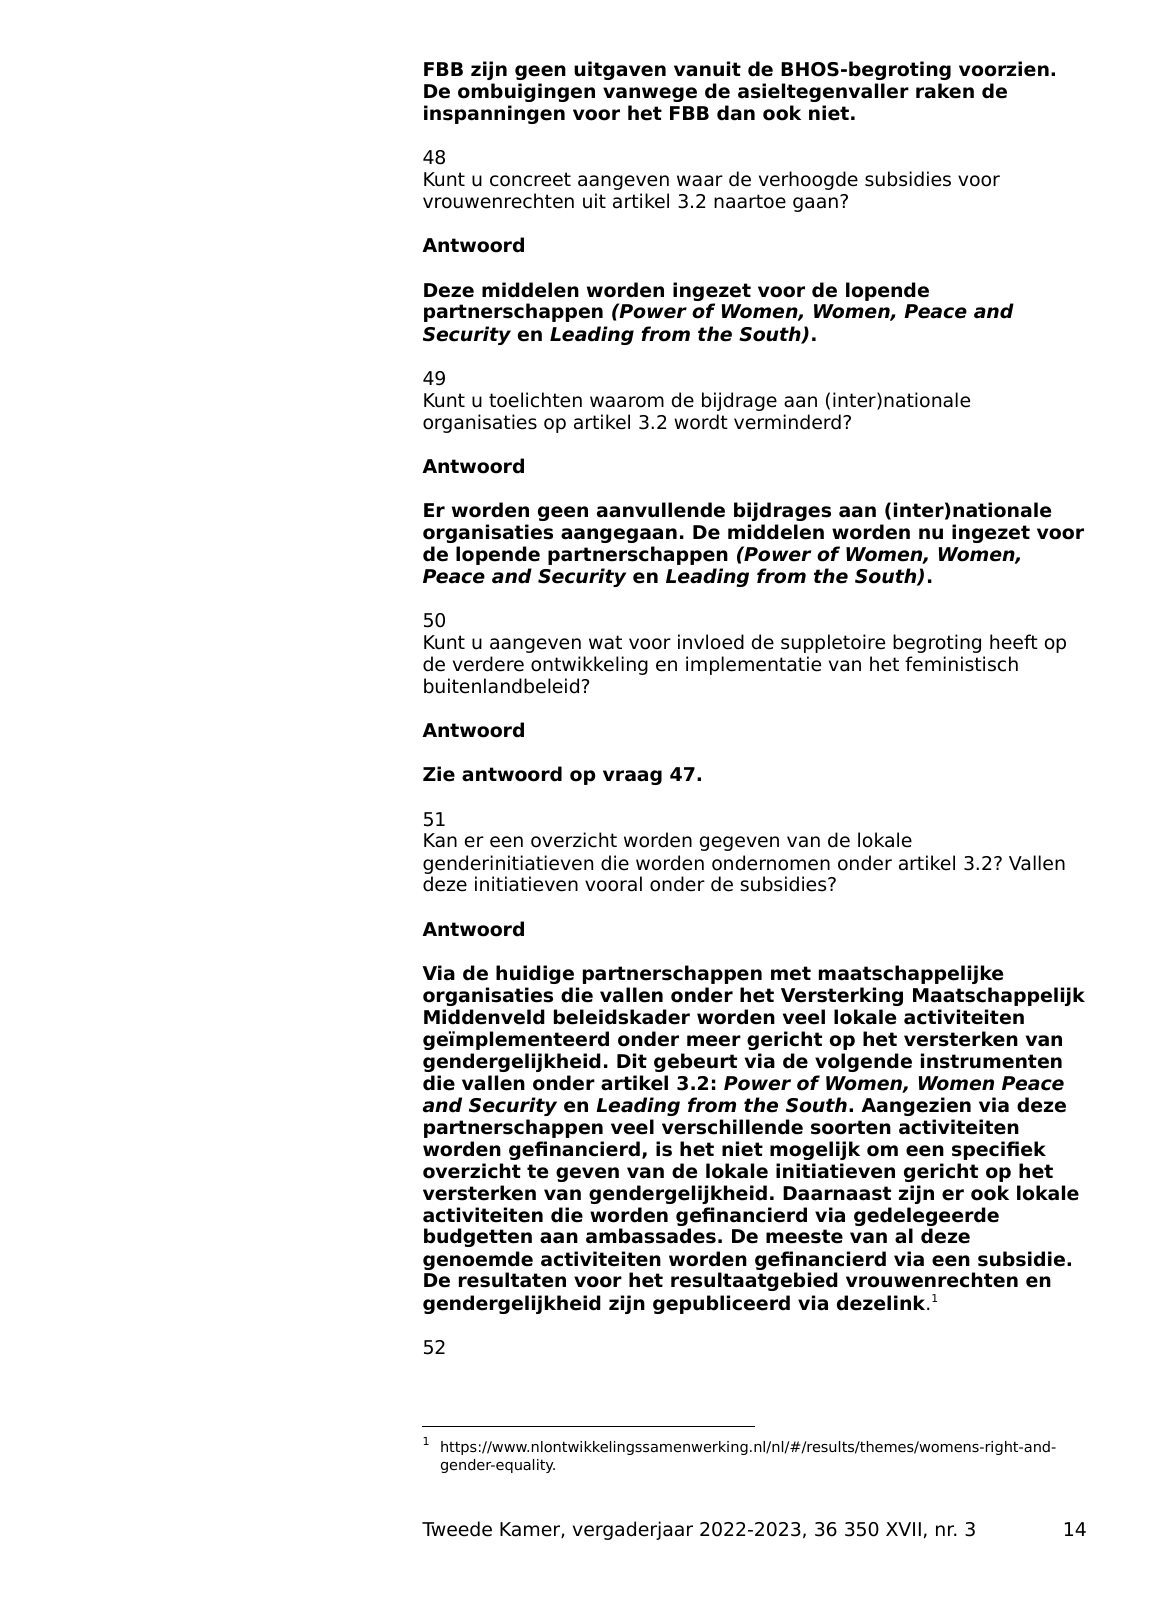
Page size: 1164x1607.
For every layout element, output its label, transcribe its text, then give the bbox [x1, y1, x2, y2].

text Zie antwoord op vraag 47. [422, 764, 1087, 786]
text Kan er een overzicht worden gegeven van de lokale genderinitiatieven die worden ondernomen onder artikel 3.2? Vallen deze initiatieven vooral onder de subsidies? [422, 830, 1087, 896]
text FBB zijn geen uitgaven vanuit de BHOS-begroting voorzien. De ombuigingen vanwege de asieltegenvaller raken de inspanningen voor het FBB dan ook niet. [422, 59, 1087, 125]
subtitle Antwoord [422, 720, 1087, 742]
subtitle Antwoord [422, 456, 1087, 478]
subtitle Antwoord [422, 235, 1087, 257]
text 48 [422, 147, 1087, 169]
text Deze middelen worden ingezet voor de lopende partnerschappen (Power of Women, Women, Peace and Security en Leading from the South). [422, 279, 1087, 345]
text 52 [422, 1337, 1087, 1358]
text Kunt u aangeven wat voor invloed de suppletoire begroting heeft op de verdere ontwikkeling en implementatie van het feministisch buitenlandbeleid? [422, 632, 1087, 698]
text Er worden geen aanvullende bijdrages aan (inter)nationale organisaties aangegaan. De middelen worden nu ingezet voor de lopende partnerschappen (Power of Women, Women, Peace and Security en Leading from the South). [422, 500, 1087, 588]
text Kunt u toelichten waarom de bijdrage aan (inter)nationale organisaties op artikel 3.2 wordt verminderd? [422, 389, 1087, 433]
text https://www.nlontwikkelingssamenwerking.nl/nl/#/results/themes/womens-right-and-gender-equality. [422, 1435, 1087, 1474]
text 50 [422, 610, 1087, 632]
text 49 [422, 368, 1087, 389]
text Via de huidige partnerschappen met maatschappelijke organisaties die vallen onder het Versterking Maatschappelijk Middenveld beleidskader worden veel lokale activiteiten geïmplementeerd onder meer gericht op het versterken van gendergelijkheid. Dit gebeurt via de volgende instrumenten die vallen onder artikel 3.2: Power of Women, Women Peace and Security en Leading from the South. Aangezien via deze partnerschappen veel verschillende soorten activiteiten worden gefinancierd, is het niet mogelijk om een specifiek overzicht te geven van de lokale initiatieven gericht op het versterken van gendergelijkheid. Daarnaast zijn er ook lokale activiteiten die worden gefinancierd via gedelegeerde budgetten aan ambassades. De meeste van al deze genoemde activiteiten worden gefinancierd via een subsidie. De resultaten voor het resultaatgebied vrouwenrechten en gendergelijkheid zijn gepubliceerd via dezelink. [422, 963, 1087, 1314]
text Kunt u concreet aangeven waar de verhoogde subsidies voor vrouwenrechten uit artikel 3.2 naartoe gaan? [422, 169, 1087, 213]
text 51 [422, 808, 1087, 830]
subtitle Antwoord [422, 918, 1087, 941]
